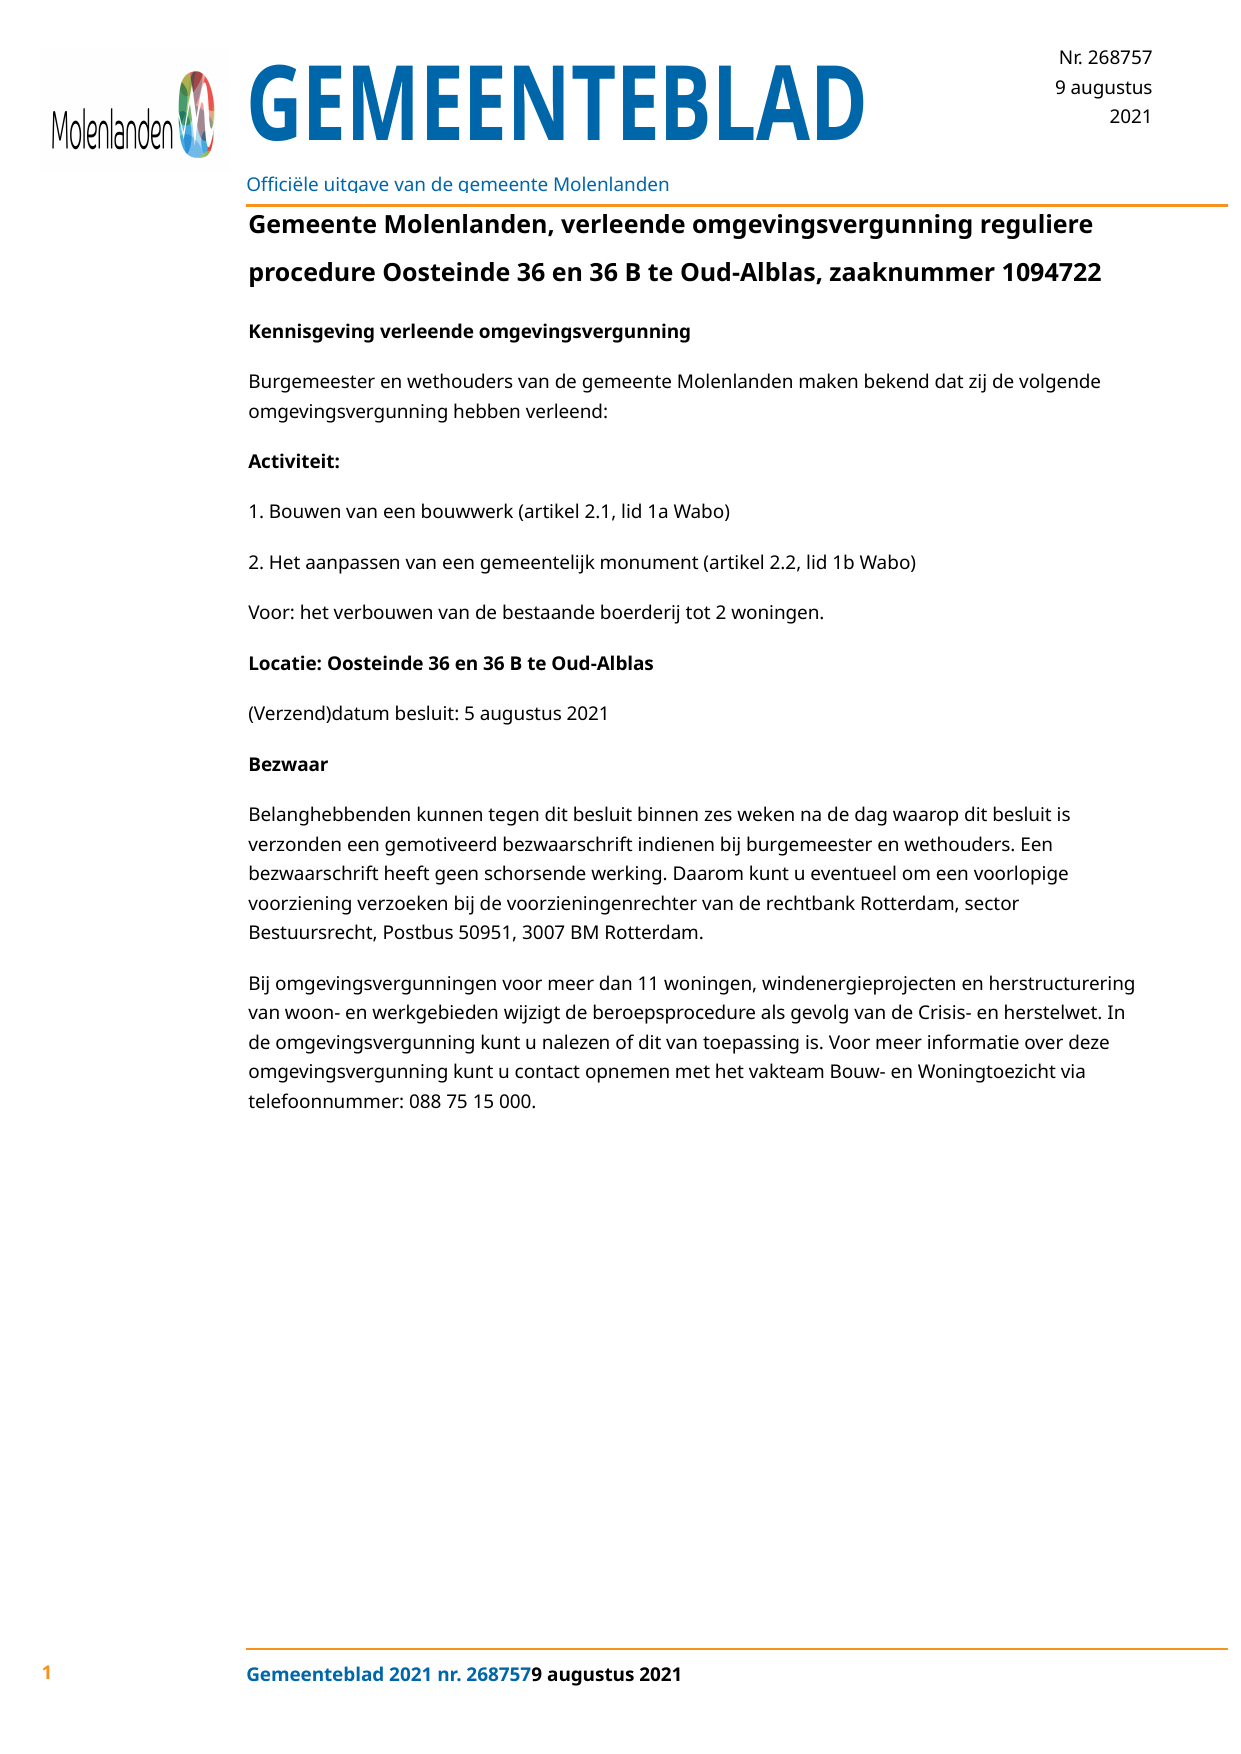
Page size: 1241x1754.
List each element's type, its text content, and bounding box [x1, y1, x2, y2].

text Bezwaar [248, 751, 1152, 777]
text Burgemeester en wethouders van de gemeente Molenlanden maken bekend dat zij de volgende omgevingsvergunning hebben verleend: [248, 368, 1152, 424]
picture [41, 47, 231, 172]
text 2. Het aanpassen van een gemeentelijk monument (artikel 2.2, lid 1b Wabo) [248, 549, 1152, 575]
text (Verzend)datum besluit: 5 augustus 2021 [248, 700, 1152, 726]
text Activiteit: [248, 448, 1152, 474]
text Gemeente Molenlanden, verleende omgevingsvergunning reguliere procedure Oosteinde 36 en 36 B te Oud-Alblas, zaaknummer 1094722 [248, 207, 1152, 288]
text Voor: het verbouwen van de bestaande boerderij tot 2 woningen. [248, 599, 1152, 625]
text 1. Bouwen van een bouwwerk (artikel 2.1, lid 1a Wabo) [248, 499, 1152, 524]
text Kennisgeving verleende omgevingsvergunning [248, 318, 1152, 344]
text Belanghebbenden kunnen tegen dit besluit binnen zes weken na de dag waarop dit besluit is verzonden een gemotiveerd bezwaarschrift indienen bij burgemeester en wethouders. Een bezwaarschrift heeft geen schorsende werking. Daarom kunt u eventueel om een voorlopige voorziening verzoeken bij de voorzieningenrechter van de rechtbank Rotterdam, sector Bestuursrecht, Postbus 50951, 3007 BM Rotterdam. [248, 801, 1152, 945]
text Bij omgevingsvergunningen voor meer dan 11 woningen, windenergieprojecten en herstructurering van woon- en werkgebieden wijzigt de beroepsprocedure als gevolg van de Crisis- en herstelwet. In de omgevingsvergunning kunt u nalezen of dit van toepassing is. Voor meer informatie over deze omgevingsvergunning kunt u contact opnemen met het vakteam Bouw- en Woningtoezicht via telefoonnummer: 088 75 15 000. [248, 970, 1152, 1114]
text Locatie: Oosteinde 36 en 36 B te Oud-Alblas [248, 650, 1152, 676]
